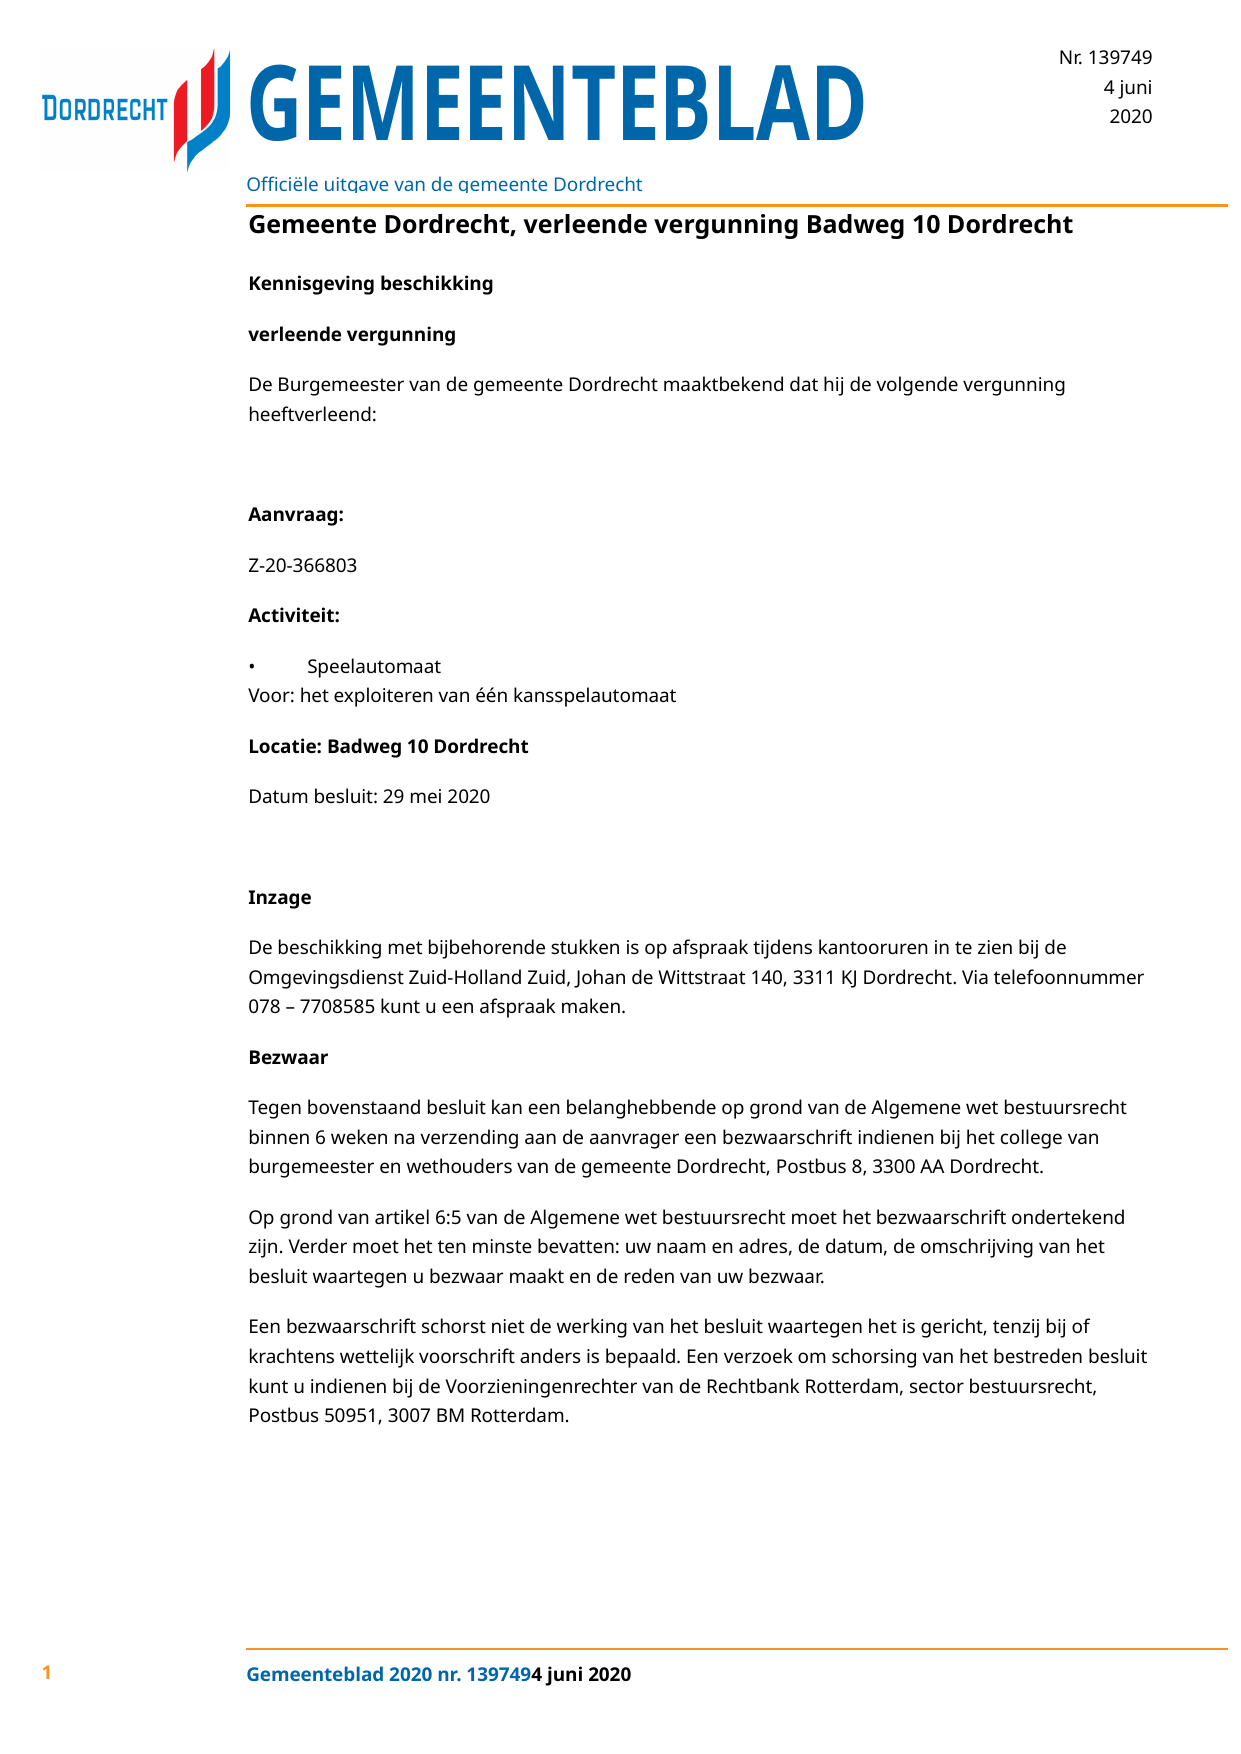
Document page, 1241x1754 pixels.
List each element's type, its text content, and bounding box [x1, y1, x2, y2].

picture [41, 47, 231, 172]
text Bezwaar [248, 1044, 1152, 1070]
text Datum besluit: 29 mei 2020 [248, 783, 1152, 809]
text Z-20-366803 [248, 552, 1152, 578]
text Inzage [248, 884, 1152, 910]
text De beschikking met bijbehorende stukken is op afspraak tijdens kantooruren in te zien bij de Omgevingsdienst Zuid-Holland Zuid, Johan de Wittstraat 140, 3311 KJ Dordrecht. Via telefoonnummer 078 – 7708585 kunt u een afspraak maken. [248, 934, 1152, 1019]
text De Burgemeester van de gemeente Dordrecht maaktbekend dat hij de volgende vergunning heeftverleend: [248, 371, 1152, 426]
text Gemeente Dordrecht, verleende vergunning Badweg 10 Dordrecht [248, 207, 1152, 241]
text Tegen bovenstaand besluit kan een belanghebbende op grond van de Algemene wet bestuursrecht binnen 6 weken na verzending aan de aanvrager een bezwaarschrift indienen bij het college van burgemeester en wethouders van de gemeente Dordrecht, Postbus 8, 3300 AA Dordrecht. [248, 1094, 1152, 1179]
text Voor: het exploiteren van één kansspelautomaat [248, 682, 1152, 708]
text Aanvraag: [248, 502, 1152, 527]
text Activiteit: [248, 602, 1152, 628]
list Speelautomaat [248, 653, 1152, 678]
text verleende vergunning [248, 321, 1152, 346]
text Locatie: Badweg 10 Dordrecht [248, 733, 1152, 758]
text Een bezwaarschrift schorst niet de werking van het besluit waartegen het is gericht, tenzij bij of krachtens wettelijk voorschrift anders is bepaald. Een verzoek om schorsing van het bestreden besluit kunt u indienen bij de Voorzieningenrechter van de Rechtbank Rotterdam, sector bestuursrecht, Postbus 50951, 3007 BM Rotterdam. [248, 1314, 1152, 1428]
text Kennisgeving beschikking [248, 270, 1152, 296]
text Op grond van artikel 6:5 van de Algemene wet bestuursrecht moet het bezwaarschrift ondertekend zijn. Verder moet het ten minste bevatten: uw naam en adres, de datum, de omschrijving van het besluit waartegen u bezwaar maakt en de reden van uw bezwaar. [248, 1204, 1152, 1289]
